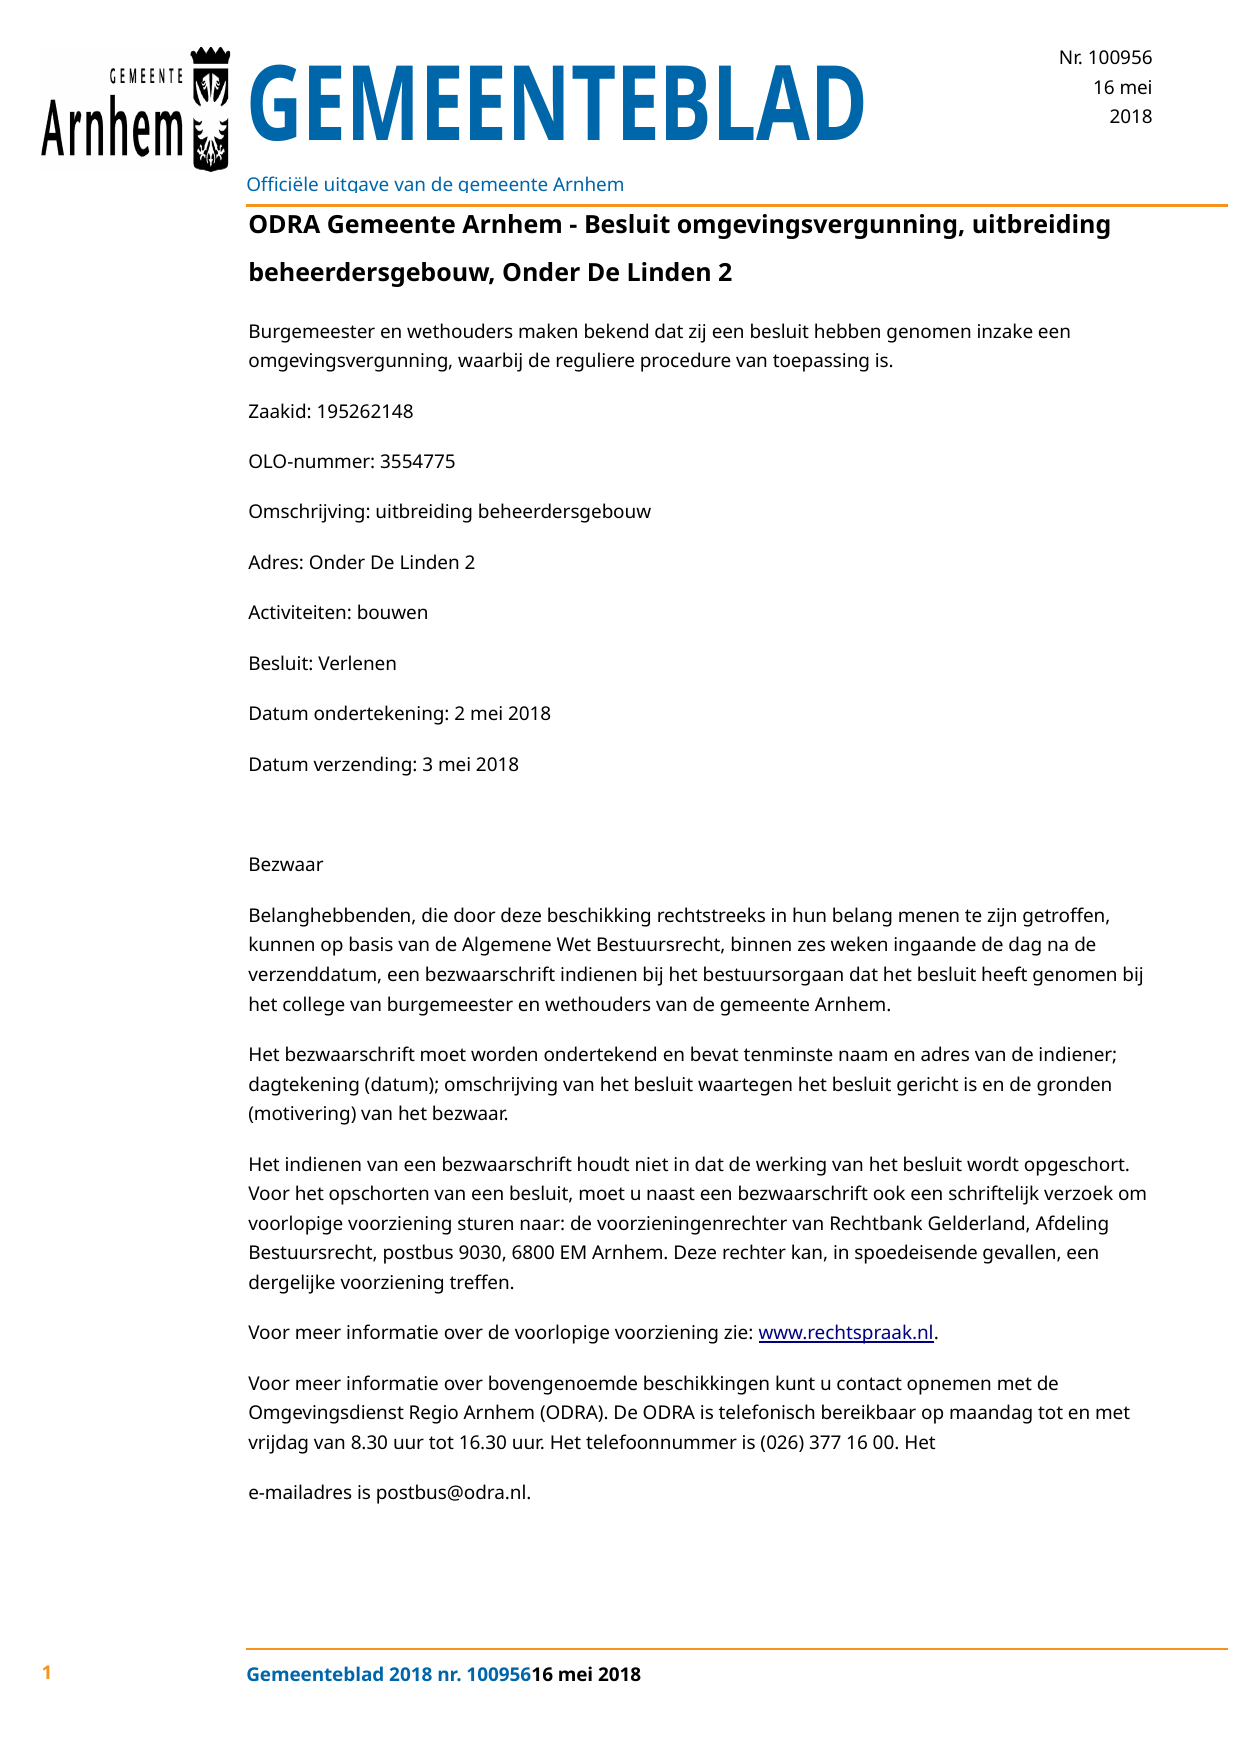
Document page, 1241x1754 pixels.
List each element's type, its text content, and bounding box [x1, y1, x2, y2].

text Datum ondertekening: 2 mei 2018 [248, 700, 1152, 726]
text ODRA Gemeente Arnhem - Besluit omgevingsvergunning, uitbreiding beheerdersgebouw, Onder De Linden 2 [248, 207, 1152, 288]
text Het indienen van een bezwaarschrift houdt niet in dat de werking van het besluit wordt opgeschort. Voor het opschorten van een besluit, moet u naast een bezwaarschrift ook een schriftelijk verzoek om voorlopige voorziening sturen naar: de voorzieningenrechter van Rechtbank Gelderland, Afdeling Bestuursrecht, postbus 9030, 6800 EM Arnhem. Deze rechter kan, in spoedeisende gevallen, een dergelijke voorziening treffen. [248, 1151, 1152, 1295]
text Voor meer informatie over bovengenoemde beschikkingen kunt u contact opnemen met de Omgevingsdienst Regio Arnhem (ODRA). De ODRA is telefonisch bereikbaar op maandag tot en met vrijdag van 8.30 uur tot 16.30 uur. Het telefoonnummer is (026) 377 16 00. Het [248, 1370, 1152, 1455]
text Burgemeester en wethouders maken bekend dat zij een besluit hebben genomen inzake een omgevingsvergunning, waarbij de reguliere procedure van toepassing is. [248, 318, 1152, 373]
text Het bezwaarschrift moet worden ondertekend en bevat tenminste naam en adres van de indiener; dagtekening (datum); omschrijving van het besluit waartegen het besluit gericht is en de gronden (motivering) van het bezwaar. [248, 1041, 1152, 1126]
text Activiteiten: bouwen [248, 599, 1152, 625]
text Voor meer informatie over de voorlopige voorziening zie: www.rechtspraak.nl. [248, 1319, 1152, 1345]
text OLO-nummer: 3554775 [248, 448, 1152, 474]
text Bezwaar [248, 852, 1152, 877]
text Zaakid: 195262148 [248, 398, 1152, 424]
text Omschrijving: uitbreiding beheerdersgebouw [248, 499, 1152, 524]
text Adres: Onder De Linden 2 [248, 549, 1152, 575]
picture [41, 47, 231, 172]
text Belanghebbenden, die door deze beschikking rechtstreeks in hun belang menen te zijn getroffen, kunnen op basis van de Algemene Wet Bestuursrecht, binnen zes weken ingaande de dag na de verzenddatum, een bezwaarschrift indienen bij het bestuursorgaan dat het besluit heeft genomen bij het college van burgemeester en wethouders van de gemeente Arnhem. [248, 902, 1152, 1017]
text Besluit: Verlenen [248, 650, 1152, 676]
text e-mailadres is postbus@odra.nl. [248, 1479, 1152, 1505]
text Datum verzending: 3 mei 2018 [248, 751, 1152, 777]
